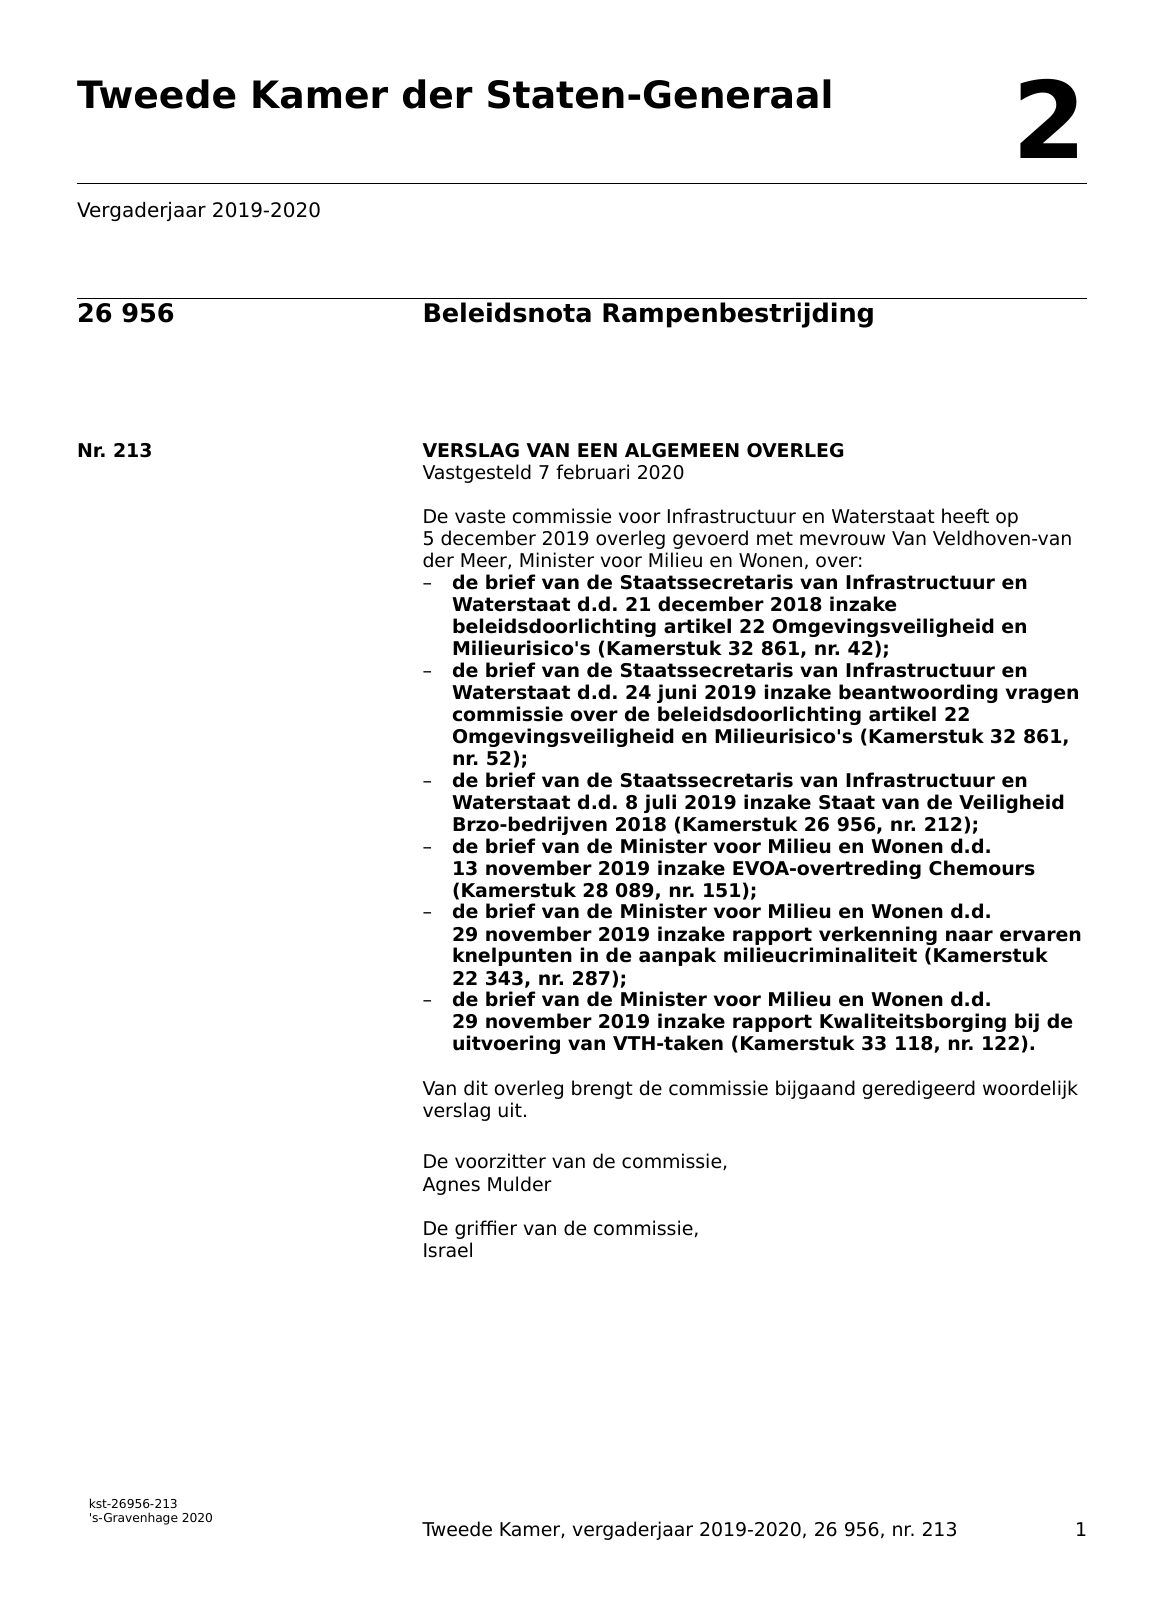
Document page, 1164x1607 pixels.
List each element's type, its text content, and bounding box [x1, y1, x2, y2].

text kst-26956-213 [88, 1497, 323, 1511]
text – de brief van de Minister voor Milieu en Wonen d.d. 13 november 2019 inzake EVOA-overtreding Chemours (Kamerstuk 28 089, nr. 151); [422, 836, 1087, 901]
text Vastgesteld 7 februari 2020 [422, 462, 1087, 484]
text – de brief van de Staatssecretaris van Infrastructuur en Waterstaat d.d. 21 december 2018 inzake beleidsdoorlichting artikel 22 Omgevingsveiligheid en Milieurisico's (Kamerstuk 32 861, nr. 42); [422, 572, 1087, 660]
table_header Tweede Kamer der Staten-Generaal [77, 59, 886, 183]
text – de brief van de Staatssecretaris van Infrastructuur en Waterstaat d.d. 24 juni 2019 inzake beantwoording vragen commissie over de beleidsdoorlichting artikel 22 Omgevingsveiligheid en Milieurisico's (Kamerstuk 32 861, nr. 52); [422, 660, 1087, 769]
subtitle Nr. 213 VERSLAG VAN EEN ALGEMEEN OVERLEG [77, 440, 1087, 462]
text De griffier van de commissie, Israel [422, 1218, 1087, 1262]
text – de brief van de Minister voor Milieu en Wonen d.d. 29 november 2019 inzake rapport verkenning naar ervaren knelpunten in de aanpak milieucriminaliteit (Kamerstuk 22 343, nr. 287); [422, 901, 1087, 989]
text – de brief van de Minister voor Milieu en Wonen d.d. 29 november 2019 inzake rapport Kwaliteitsborging bij de uitvoering van VTH-taken (Kamerstuk 33 118, nr. 122). [422, 989, 1087, 1055]
text – de brief van de Staatssecretaris van Infrastructuur en Waterstaat d.d. 8 juli 2019 inzake Staat van de Veiligheid Brzo-bedrijven 2018 (Kamerstuk 26 956, nr. 212); [422, 769, 1087, 836]
table_header 2 [886, 59, 1087, 183]
text 's-Gravenhage 2020 [88, 1511, 323, 1525]
text De vaste commissie voor Infrastructuur en Waterstaat heeft op 5 december 2019 overleg gevoerd met mevrouw Van Veldhoven-van der Meer, Minister voor Milieu en Wonen, over: [422, 506, 1087, 572]
text De voorzitter van de commissie, Agnes Mulder [422, 1151, 1087, 1195]
text Van dit overleg brengt de commissie bijgaand geredigeerd woordelijk verslag uit. [422, 1077, 1087, 1121]
table_cell Vergaderjaar 2019-2020 [77, 184, 1087, 298]
subtitle 26 956 Beleidsnota Rampenbestrijding [77, 299, 1087, 329]
